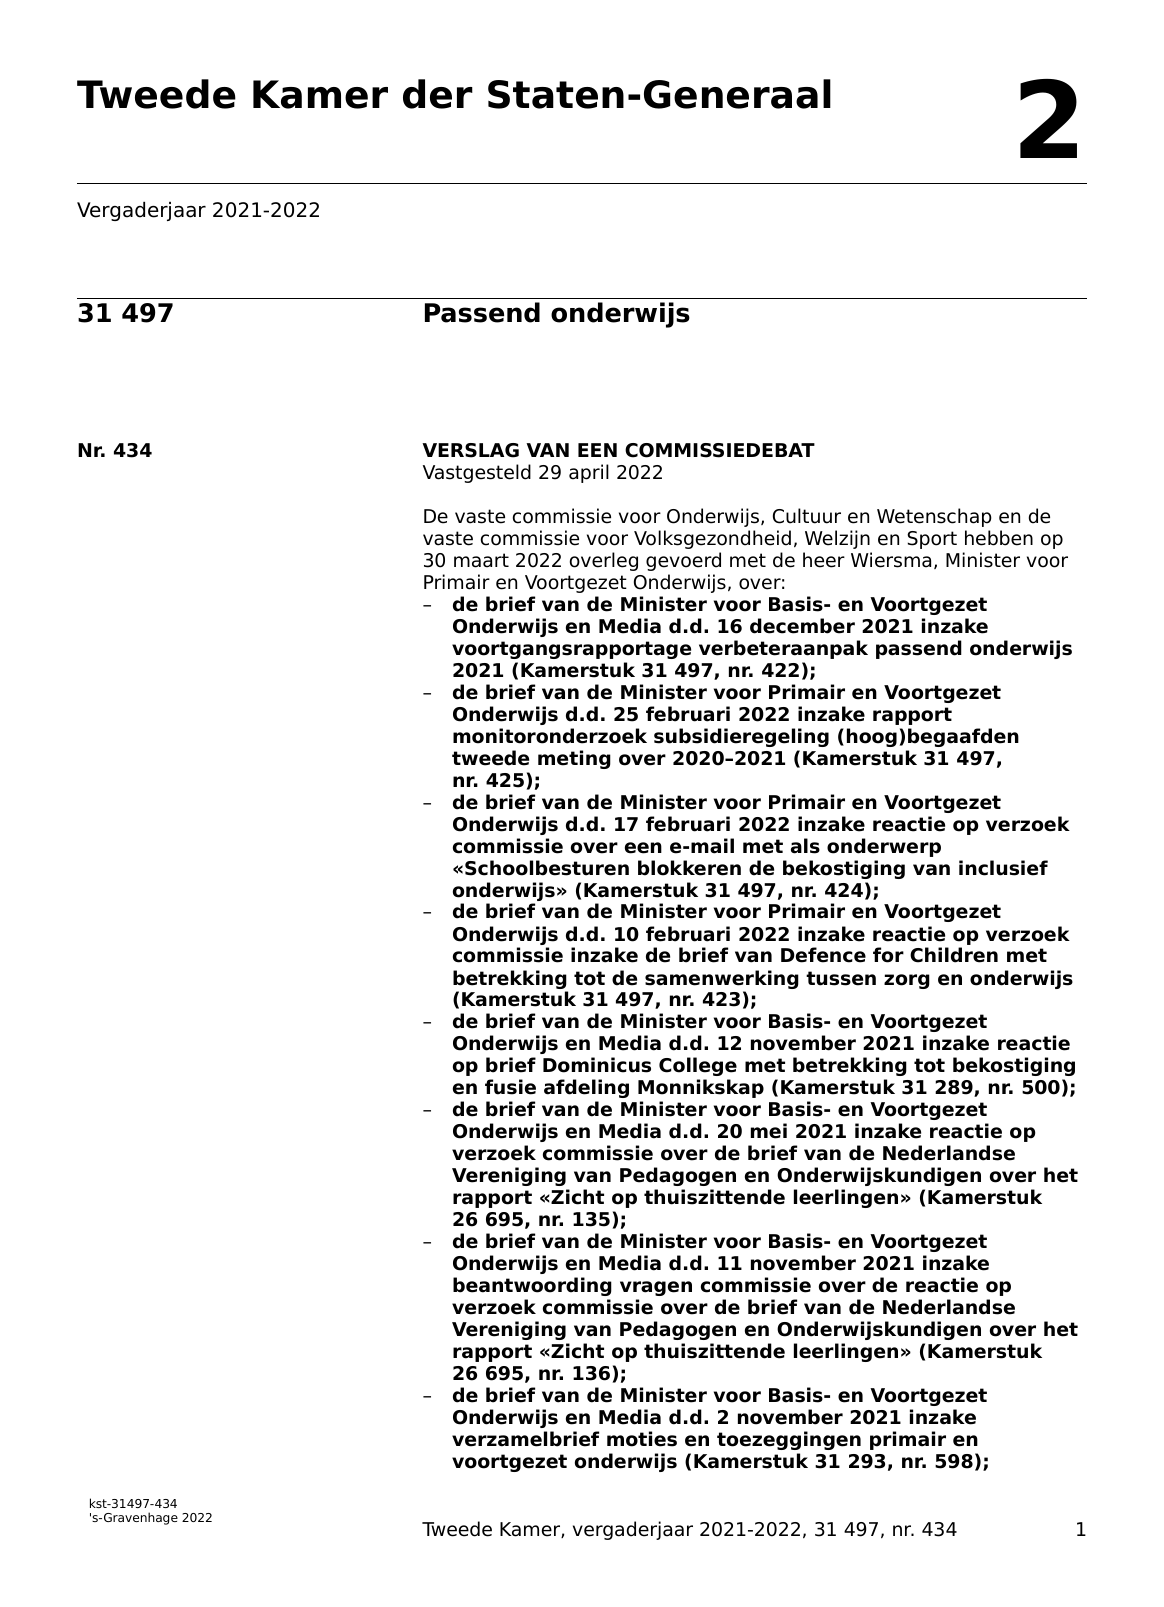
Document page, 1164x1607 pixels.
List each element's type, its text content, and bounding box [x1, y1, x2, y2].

text – de brief van de Minister voor Basis- en Voortgezet Onderwijs en Media d.d. 11 november 2021 inzake beantwoording vragen commissie over de reactie op verzoek commissie over de brief van de Nederlandse Vereniging van Pedagogen en Onderwijskundigen over het rapport «Zicht op thuiszittende leerlingen» (Kamerstuk 26 695, nr. 136); [422, 1231, 1087, 1385]
text De vaste commissie voor Onderwijs, Cultuur en Wetenschap en de vaste commissie voor Volksgezondheid, Welzijn en Sport hebben op 30 maart 2022 overleg gevoerd met de heer Wiersma, Minister voor Primair en Voortgezet Onderwijs, over: [422, 506, 1087, 594]
text – de brief van de Minister voor Primair en Voortgezet Onderwijs d.d. 17 februari 2022 inzake reactie op verzoek commissie over een e-mail met als onderwerp «Schoolbesturen blokkeren de bekostiging van inclusief onderwijs» (Kamerstuk 31 497, nr. 424); [422, 792, 1087, 901]
subtitle 31 497 Passend onderwijs [77, 299, 1087, 329]
text kst-31497-434 [88, 1497, 323, 1511]
table_cell Vergaderjaar 2021-2022 [77, 184, 1087, 298]
text – de brief van de Minister voor Primair en Voortgezet Onderwijs d.d. 25 februari 2022 inzake rapport monitoronderzoek subsidieregeling (hoog)begaafden tweede meting over 2020–2021 (Kamerstuk 31 497, nr. 425); [422, 682, 1087, 792]
table_header Tweede Kamer der Staten-Generaal [77, 59, 886, 183]
text – de brief van de Minister voor Basis- en Voortgezet Onderwijs en Media d.d. 2 november 2021 inzake verzamelbrief moties en toezeggingen primair en voortgezet onderwijs (Kamerstuk 31 293, nr. 598); [422, 1385, 1087, 1473]
subtitle Nr. 434 VERSLAG VAN EEN COMMISSIEDEBAT [77, 440, 1087, 462]
text – de brief van de Minister voor Basis- en Voortgezet Onderwijs en Media d.d. 20 mei 2021 inzake reactie op verzoek commissie over de brief van de Nederlandse Vereniging van Pedagogen en Onderwijskundigen over het rapport «Zicht op thuiszittende leerlingen» (Kamerstuk 26 695, nr. 135); [422, 1099, 1087, 1231]
text Vastgesteld 29 april 2022 [422, 462, 1087, 484]
text – de brief van de Minister voor Basis- en Voortgezet Onderwijs en Media d.d. 16 december 2021 inzake voortgangsrapportage verbeteraanpak passend onderwijs 2021 (Kamerstuk 31 497, nr. 422); [422, 594, 1087, 682]
text 's-Gravenhage 2022 [88, 1511, 323, 1525]
text – de brief van de Minister voor Basis- en Voortgezet Onderwijs en Media d.d. 12 november 2021 inzake reactie op brief Dominicus College met betrekking tot bekostiging en fusie afdeling Monnikskap (Kamerstuk 31 289, nr. 500); [422, 1011, 1087, 1099]
text – de brief van de Minister voor Primair en Voortgezet Onderwijs d.d. 10 februari 2022 inzake reactie op verzoek commissie inzake de brief van Defence for Children met betrekking tot de samenwerking tussen zorg en onderwijs (Kamerstuk 31 497, nr. 423); [422, 901, 1087, 1011]
table_header 2 [886, 59, 1087, 183]
